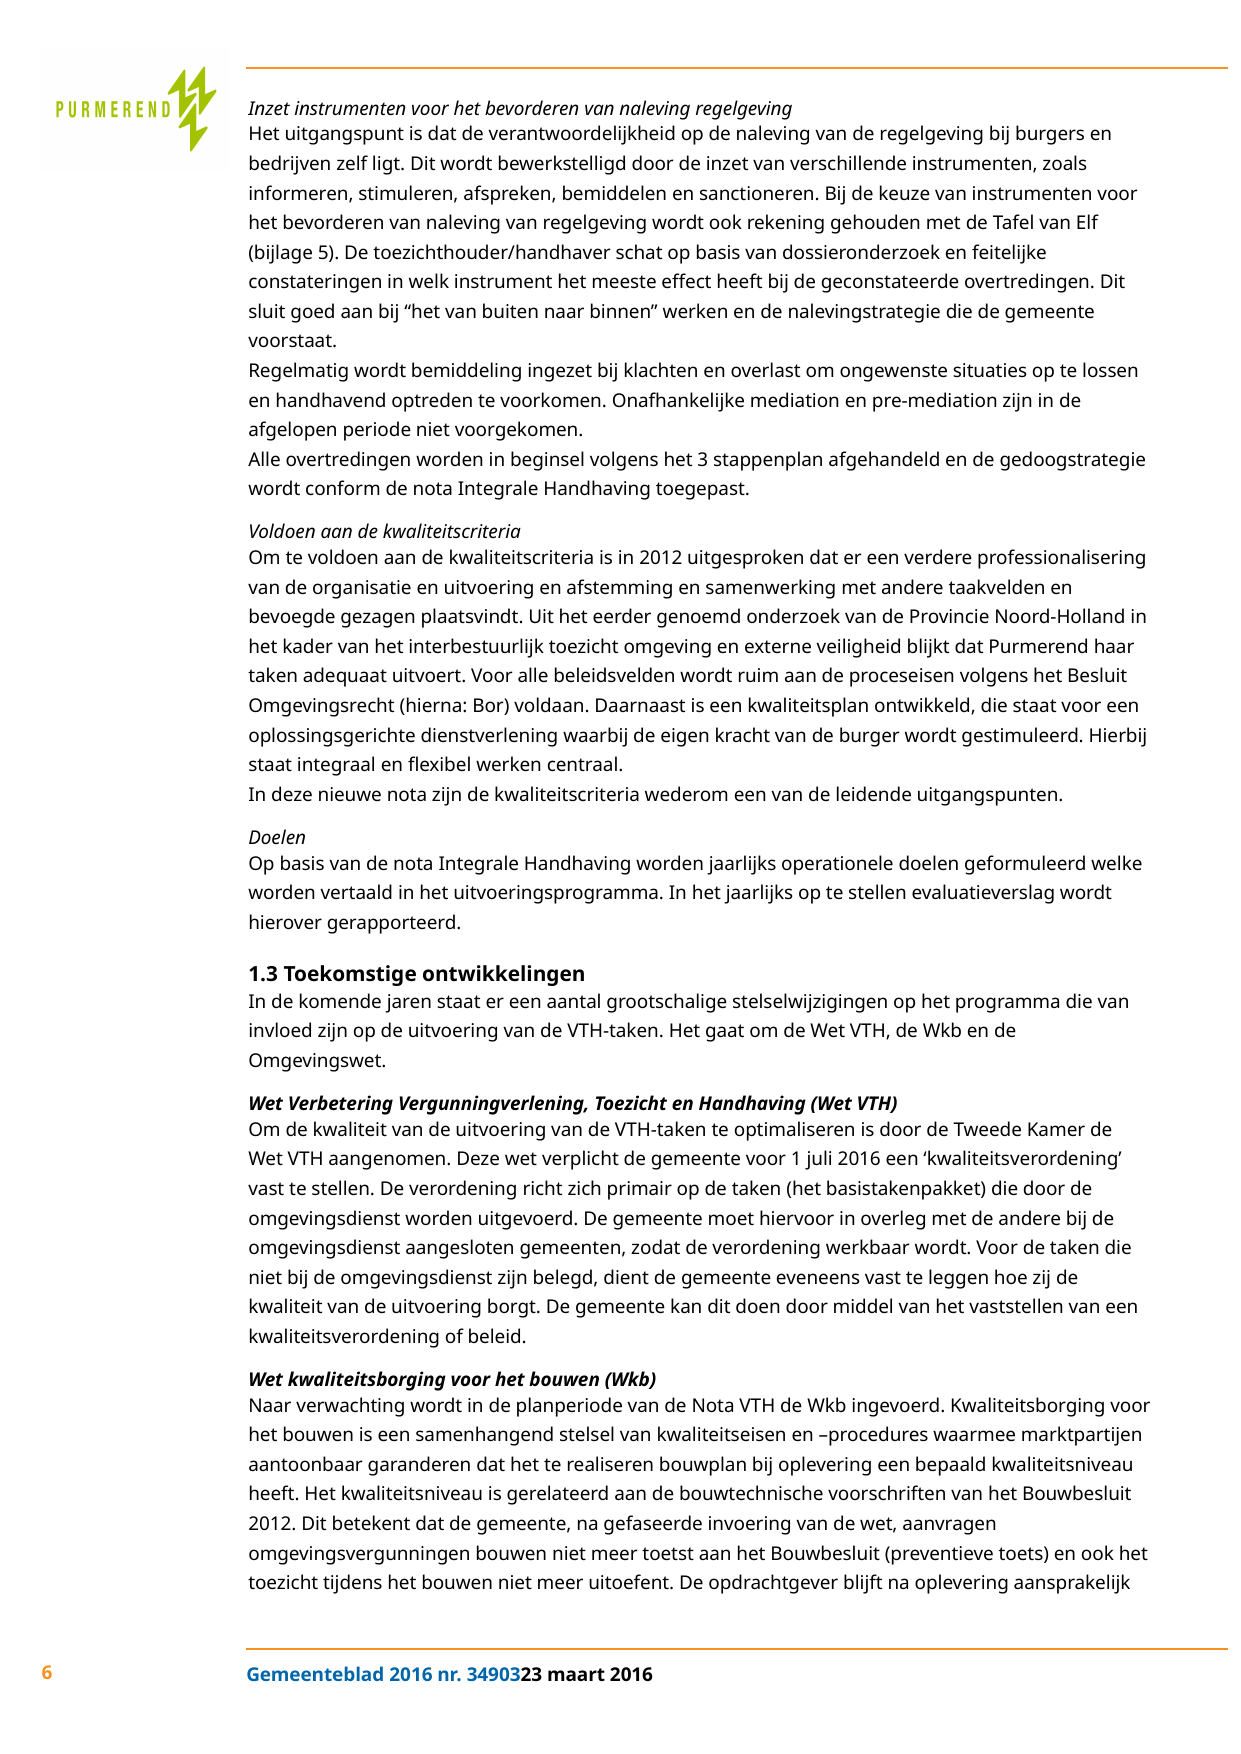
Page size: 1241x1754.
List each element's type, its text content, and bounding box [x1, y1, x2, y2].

text In deze nieuwe nota zijn de kwaliteitscriteria wederom een van de leidende uitgangspunten. [248, 781, 1152, 807]
text In de komende jaren staat er een aantal grootschalige stelselwijzigingen op het programma die van invloed zijn op de uitvoering van de VTH-taken. Het gaat om de Wet VTH, de Wkb en de Omgevingswet. [248, 988, 1152, 1073]
text Inzet instrumenten voor het bevorderen van naleving regelgeving [248, 95, 1152, 121]
picture [41, 47, 231, 172]
text Om de kwaliteit van de uitvoering van de VTH-taken te optimaliseren is door de Tweede Kamer de Wet VTH aangenomen. Deze wet verplicht de gemeente voor 1 juli 2016 een ‘kwaliteitsverordening’ vast te stellen. De verordening richt zich primair op de taken (het basistakenpakket) die door de omgevingsdienst worden uitgevoerd. De gemeente moet hiervoor in overleg met de andere bij de omgevingsdienst aangesloten gemeenten, zodat de verordening werkbaar wordt. Voor de taken die niet bij de omgevingsdienst zijn belegd, dient de gemeente eveneens vast te leggen hoe zij de kwaliteit van de uitvoering borgt. De gemeente kan dit doen door middel van het vaststellen van een kwaliteitsverordening of beleid. [248, 1116, 1152, 1349]
text Doelen [248, 824, 1152, 850]
text Naar verwachting wordt in de planperiode van de Nota VTH de Wkb ingevoerd. Kwaliteitsborging voor het bouwen is een samenhangend stelsel van kwaliteitseisen en –procedures waarmee marktpartijen aantoonbaar garanderen dat het te realiseren bouwplan bij oplevering een bepaald kwaliteitsniveau heeft. Het kwaliteitsniveau is gerelateerd aan de bouwtechnische voorschriften van het Bouwbesluit 2012. Dit betekent dat de gemeente, na gefaseerde invoering van de wet, aanvragen omgevingsvergunningen bouwen niet meer toetst aan het Bouwbesluit (preventieve toets) en ook het toezicht tijdens het bouwen niet meer uitoefent. De opdrachtgever blijft na oplevering aansprakelijk [248, 1392, 1152, 1595]
text Wet Verbetering Vergunningverlening, Toezicht en Handhaving (Wet VTH) [248, 1090, 1152, 1116]
text Het uitgangspunt is dat de verantwoordelijkheid op de naleving van de regelgeving bij burgers en bedrijven zelf ligt. Dit wordt bewerkstelligd door de inzet van verschillende instrumenten, zoals informeren, stimuleren, afspreken, bemiddelen en sanctioneren. Bij de keuze van instrumenten voor het bevorderen van naleving van regelgeving wordt ook rekening gehouden met de Tafel van Elf (bijlage 5). De toezichthouder/handhaver schat op basis van dossieronderzoek en feitelijke constateringen in welk instrument het meeste effect heeft bij de geconstateerde overtredingen. Dit sluit goed aan bij “het van buiten naar binnen” werken en de nalevingstrategie die de gemeente voorstaat. [248, 121, 1152, 353]
text 1.3 Toekomstige ontwikkelingen [248, 959, 1152, 988]
text Wet kwaliteitsborging voor het bouwen (Wkb) [248, 1366, 1152, 1392]
text Om te voldoen aan de kwaliteitscriteria is in 2012 uitgesproken dat er een verdere professionalisering van de organisatie en uitvoering en afstemming en samenwerking met andere taakvelden en bevoegde gezagen plaatsvindt. Uit het eerder genoemd onderzoek van de Provincie Noord-Holland in het kader van het interbestuurlijk toezicht omgeving en externe veiligheid blijkt dat Purmerend haar taken adequaat uitvoert. Voor alle beleidsvelden wordt ruim aan de proceseisen volgens het Besluit Omgevingsrecht (hierna: Bor) voldaan. Daarnaast is een kwaliteitsplan ontwikkeld, die staat voor een oplossingsgerichte dienstverlening waarbij de eigen kracht van de burger wordt gestimuleerd. Hierbij staat integraal en flexibel werken centraal. [248, 544, 1152, 777]
text Op basis van de nota Integrale Handhaving worden jaarlijks operationele doelen geformuleerd welke worden vertaald in het uitvoeringsprogramma. In het jaarlijks op te stellen evaluatieverslag wordt hierover gerapporteerd. [248, 850, 1152, 935]
text Regelmatig wordt bemiddeling ingezet bij klachten en overlast om ongewenste situaties op te lossen en handhavend optreden te voorkomen. Onafhankelijke mediation en pre-mediation zijn in de afgelopen periode niet voorgekomen. [248, 357, 1152, 442]
text Alle overtredingen worden in beginsel volgens het 3 stappenplan afgehandeld en de gedoogstrategie wordt conform de nota Integrale Handhaving toegepast. [248, 446, 1152, 501]
text Voldoen aan de kwaliteitscriteria [248, 519, 1152, 544]
